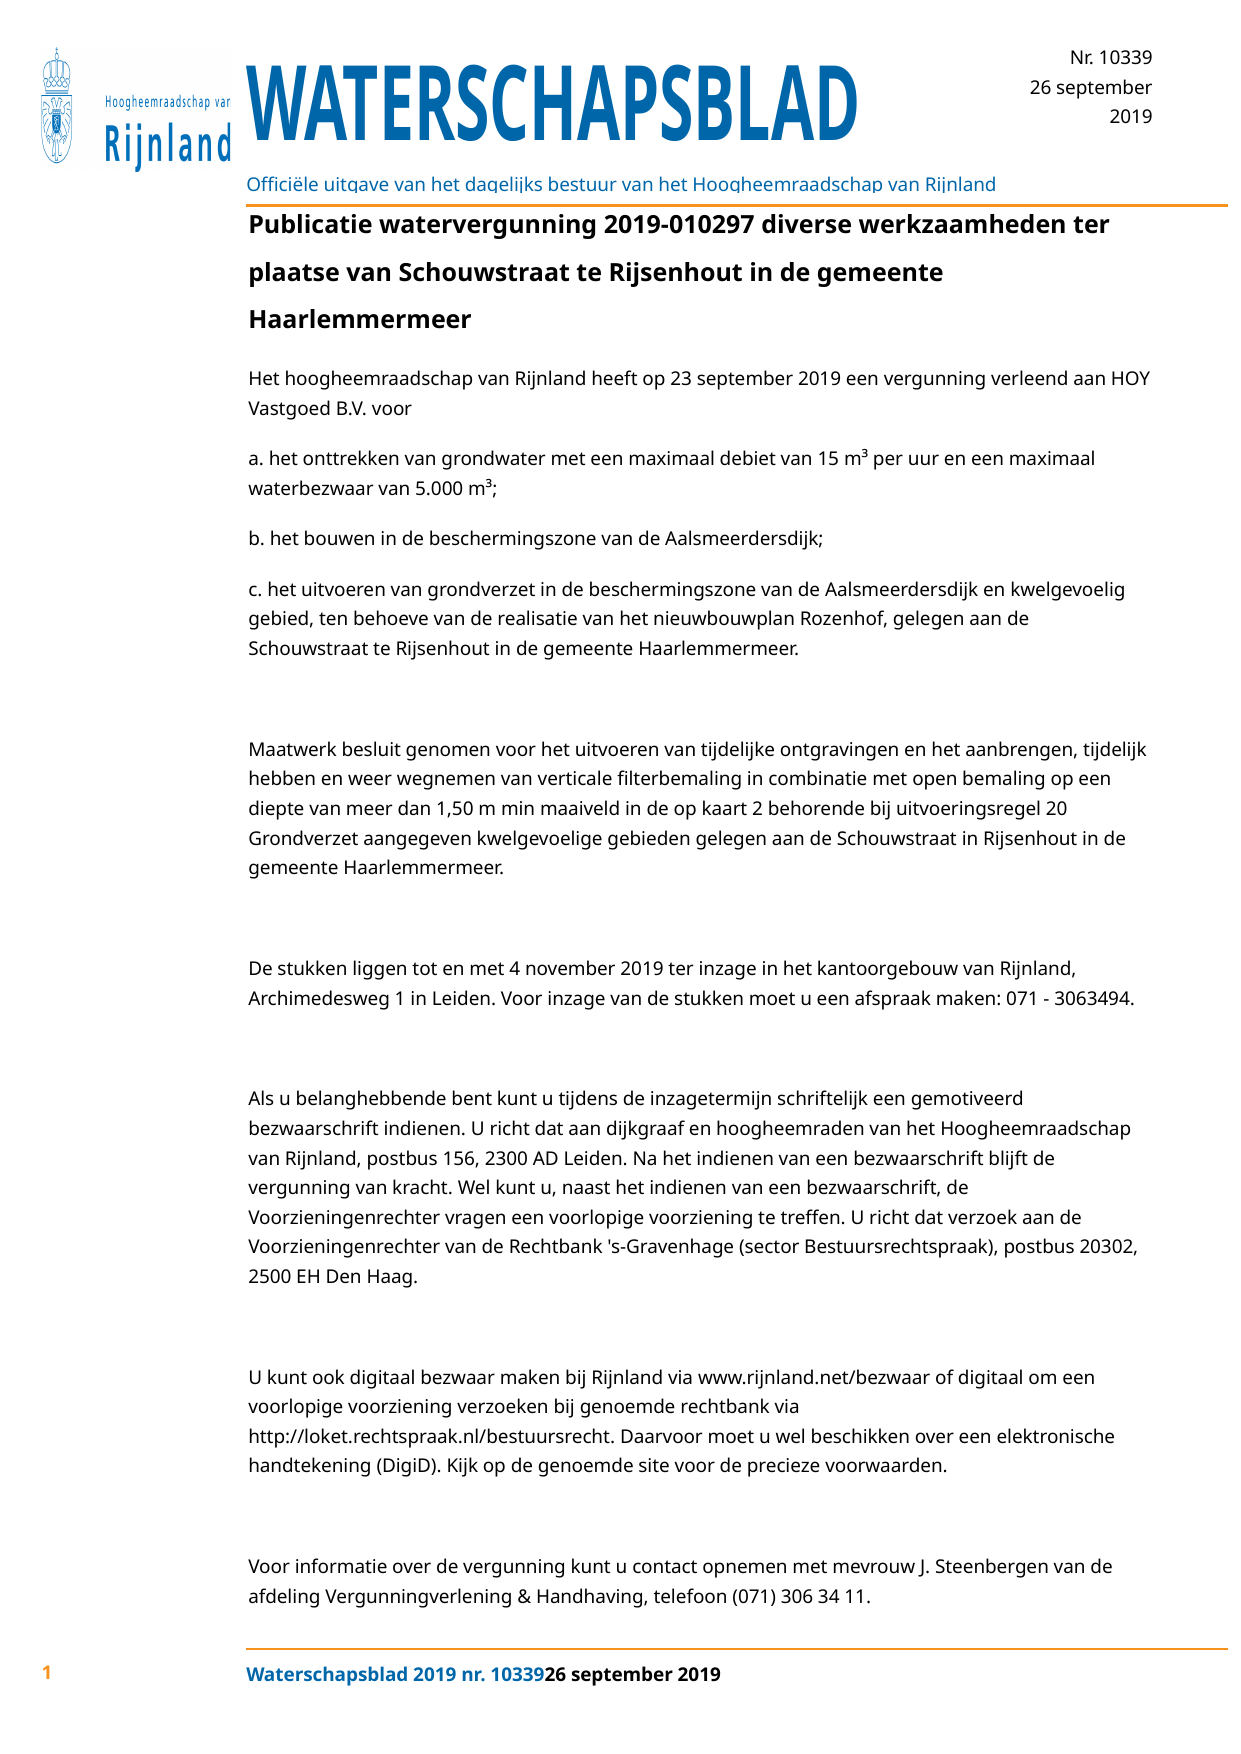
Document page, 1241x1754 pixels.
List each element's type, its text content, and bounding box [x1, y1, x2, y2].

text Het hoogheemraadschap van Rijnland heeft op 23 september 2019 een vergunning verleend aan HOY Vastgoed B.V. voor [248, 366, 1152, 421]
text Als u belanghebbende bent kunt u tijdens de inzagetermijn schriftelijk een gemotiveerd bezwaarschrift indienen. U richt dat aan dijkgraaf en hoogheemraden van het Hoogheemraadschap van Rijnland, postbus 156, 2300 AD Leiden. Na het indienen van een bezwaarschrift blijft de vergunning van kracht. Wel kunt u, naast het indienen van een bezwaarschrift, de Voorzieningenrechter vragen een voorlopige voorziening te treffen. U richt dat verzoek aan de Voorzieningenrechter van de Rechtbank 's-Gravenhage (sector Bestuursrechtspraak), postbus 20302, 2500 EH Den Haag. [248, 1086, 1152, 1289]
text Publicatie watervergunning 2019-010297 diverse werkzaamheden ter plaatse van Schouwstraat te Rijsenhout in de gemeente Haarlemmermeer [248, 207, 1152, 336]
text Maatwerk besluit genomen voor het uitvoeren van tijdelijke ontgravingen en het aanbrengen, tijdelijk hebben en weer wegnemen van verticale filterbemaling in combinatie met open bemaling op een diepte van meer dan 1,50 m min maaiveld in de op kaart 2 behorende bij uitvoeringsregel 20 Grondverzet aangegeven kwelgevoelige gebieden gelegen aan de Schouwstraat in Rijsenhout in de gemeente Haarlemmermeer. [248, 736, 1152, 880]
text De stukken liggen tot en met 4 november 2019 ter inzage in het kantoorgebouw van Rijnland, Archimedesweg 1 in Leiden. Voor inzage van de stukken moet u een afspraak maken: 071 - 3063494. [248, 955, 1152, 1010]
picture [41, 47, 231, 172]
text b. het bouwen in de beschermingszone van de Aalsmeerdersdijk; [248, 526, 1152, 551]
text Voor informatie over de vergunning kunt u contact opnemen met mevrouw J. Steenbergen van de afdeling Vergunningverlening & Handhaving, telefoon (071) 306 34 11. [248, 1553, 1152, 1609]
text U kunt ook digitaal bezwaar maken bij Rijnland via www.rijnland.net/bezwaar of digitaal om een voorlopige voorziening verzoeken bij genoemde rechtbank via http://loket.rechtspraak.nl/bestuursrecht. Daarvoor moet u wel beschikken over een elektronische handtekening (DigiD). Kijk op de genoemde site voor de precieze voorwaarden. [248, 1364, 1152, 1478]
text a. het onttrekken van grondwater met een maximaal debiet van 15 m³ per uur en een maximaal waterbezwaar van 5.000 m³; [248, 446, 1152, 501]
text c. het uitvoeren van grondverzet in de beschermingszone van de Aalsmeerdersdijk en kwelgevoelig gebied, ten behoeve van de realisatie van het nieuwbouwplan Rozenhof, gelegen aan de Schouwstraat te Rijsenhout in de gemeente Haarlemmermeer. [248, 576, 1152, 661]
